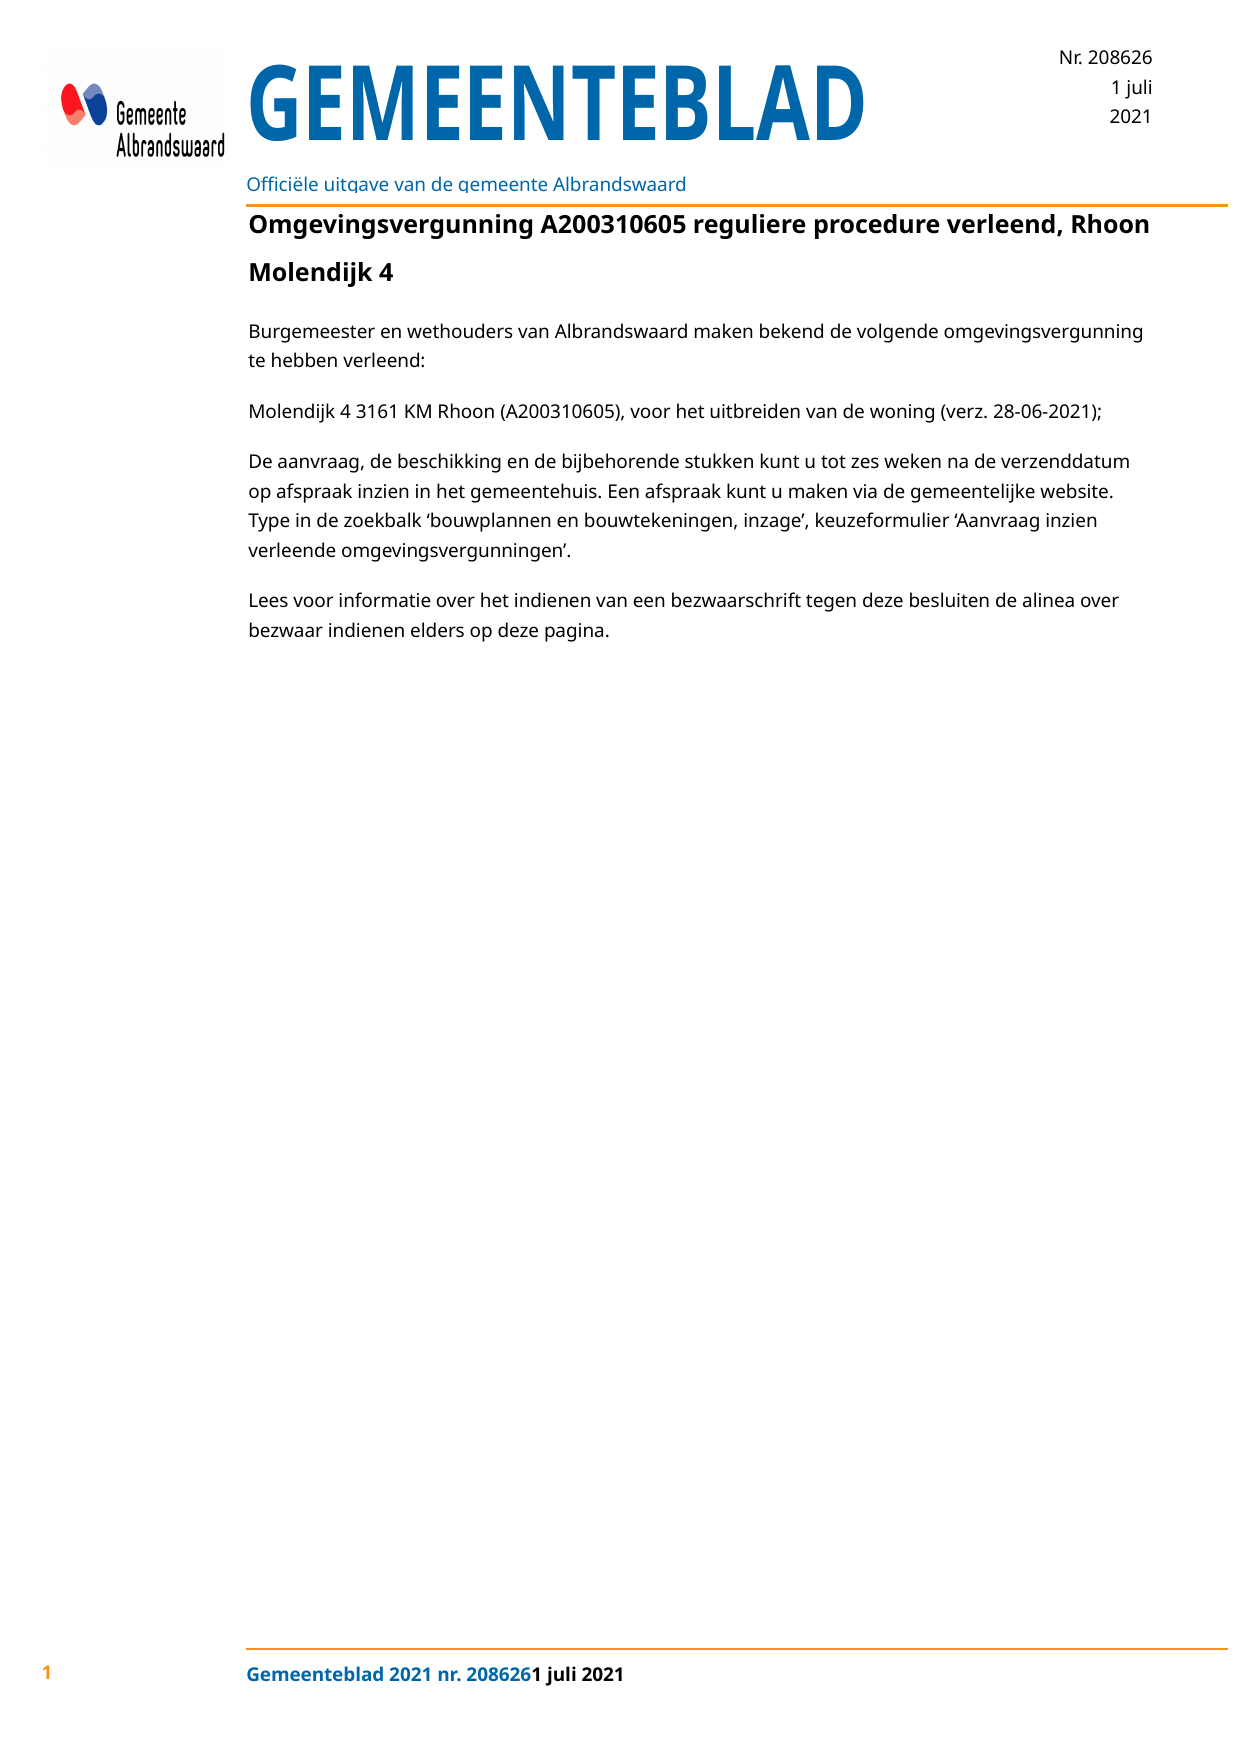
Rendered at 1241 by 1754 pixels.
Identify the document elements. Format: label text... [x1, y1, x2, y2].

text Molendijk 4 3161 KM Rhoon (A200310605), voor het uitbreiden van de woning (verz. 28-06-2021); [248, 398, 1152, 424]
text Omgevingsvergunning A200310605 reguliere procedure verleend, Rhoon Molendijk 4 [248, 207, 1152, 288]
text Lees voor informatie over het indienen van een bezwaarschrift tegen deze besluiten de alinea over bezwaar indienen elders op deze pagina. [248, 587, 1152, 643]
text Burgemeester en wethouders van Albrandswaard maken bekend de volgende omgevingsvergunning te hebben verleend: [248, 318, 1152, 373]
text De aanvraag, de beschikking en de bijbehorende stukken kunt u tot zes weken na de verzenddatum op afspraak inzien in het gemeentehuis. Een afspraak kunt u maken via de gemeentelijke website. Type in de zoekbalk ‘bouwplannen en bouwtekeningen, inzage’, keuzeformulier ‘Aanvraag inzien verleende omgevingsvergunningen’. [248, 448, 1152, 563]
picture [41, 47, 231, 172]
